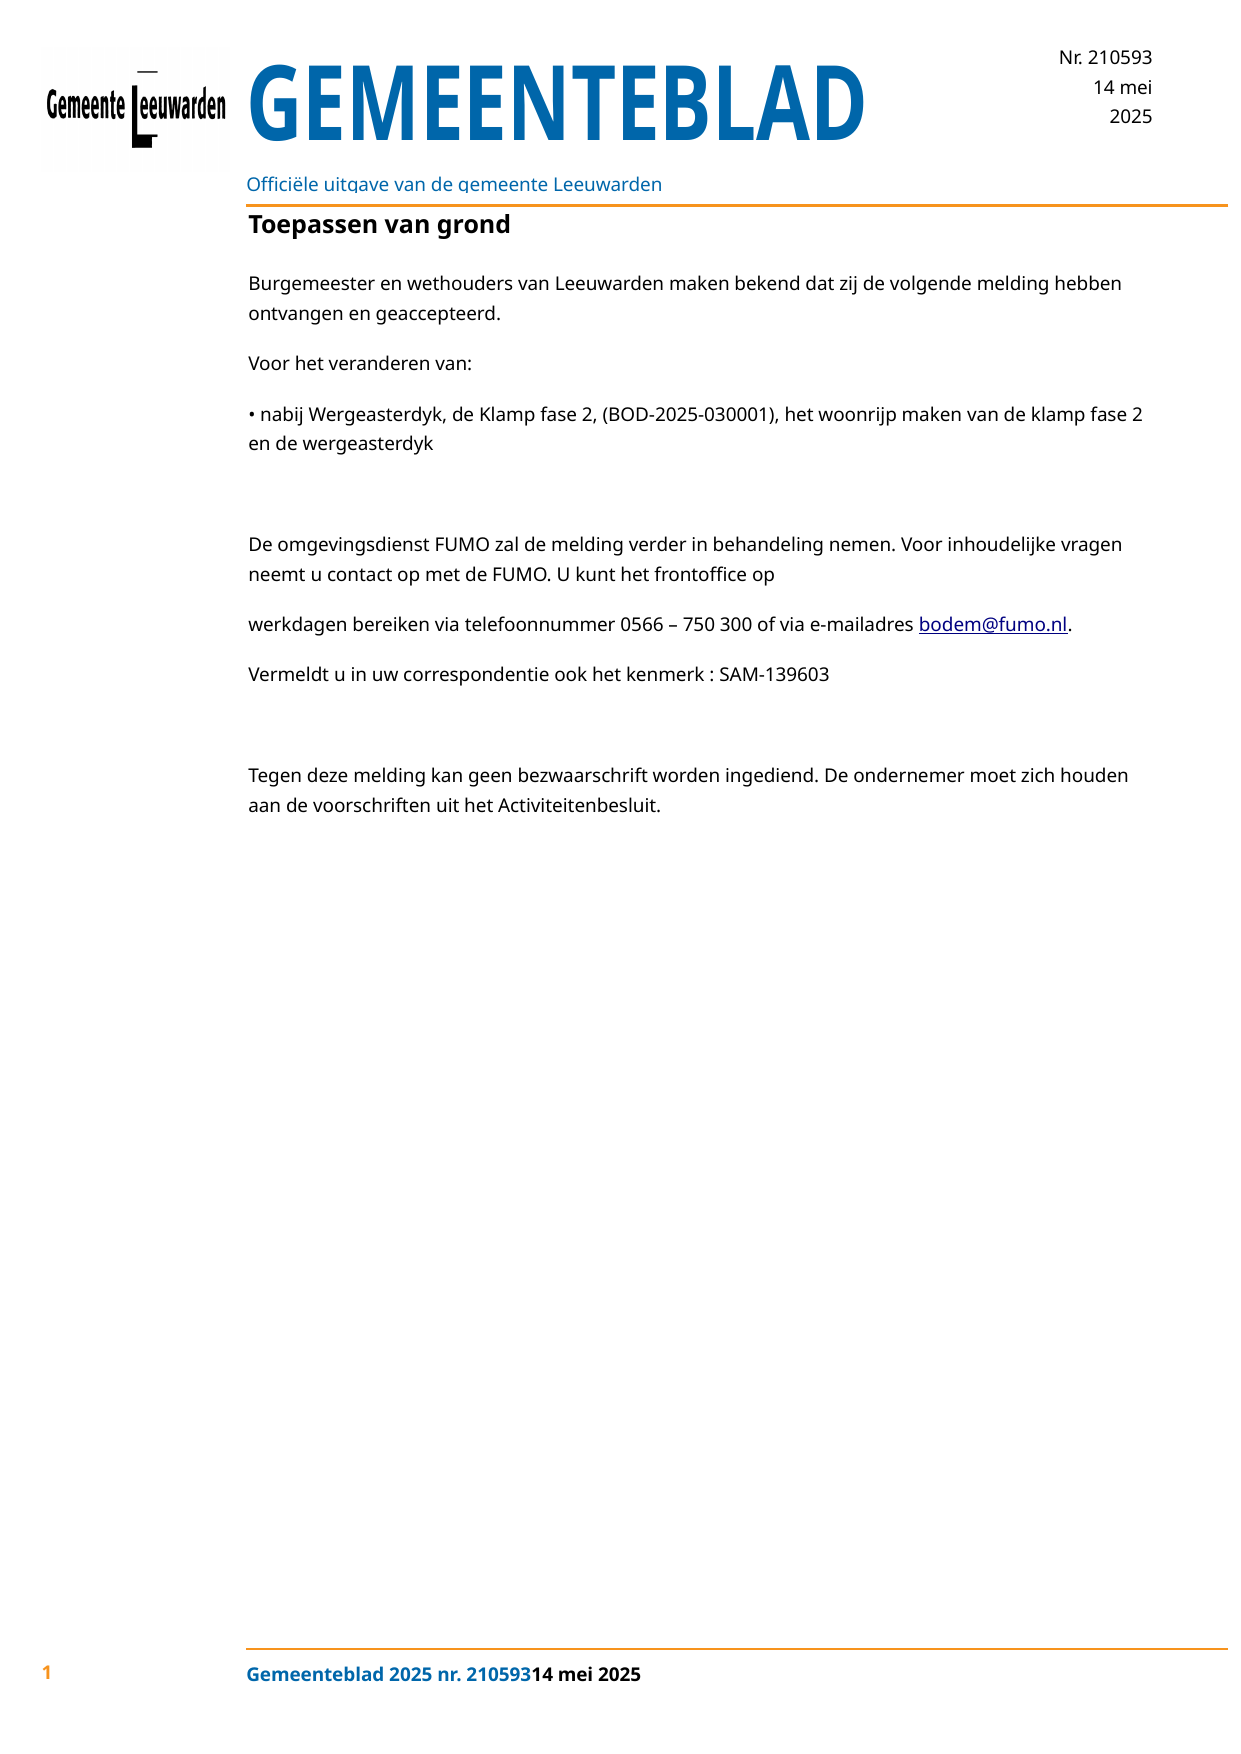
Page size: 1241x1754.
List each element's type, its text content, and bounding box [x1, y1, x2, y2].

text Tegen deze melding kan geen bezwaarschrift worden ingediend. De ondernemer moet zich houden aan de voorschriften uit het Activiteitenbesluit. [248, 762, 1152, 818]
text • nabij Wergeasterdyk, de Klamp fase 2, (BOD-2025-030001), het woonrijp maken van de klamp fase 2 en de wergeasterdyk [248, 401, 1152, 456]
text Voor het veranderen van: [248, 350, 1152, 376]
text Vermeldt u in uw correspondentie ook het kenmerk : SAM-139603 [248, 662, 1152, 687]
text Toepassen van grond [248, 207, 1152, 241]
text werkdagen bereiken via telefoonnummer 0566 – 750 300 of via e-mailadres bodem@fumo.nl. [248, 611, 1152, 637]
text De omgevingsdienst FUMO zal de melding verder in behandeling nemen. Voor inhoudelijke vragen neemt u contact op met de FUMO. U kunt het frontoffice op [248, 531, 1152, 586]
text Burgemeester en wethouders van Leeuwarden maken bekend dat zij de volgende melding hebben ontvangen en geaccepteerd. [248, 270, 1152, 326]
picture [41, 47, 231, 172]
